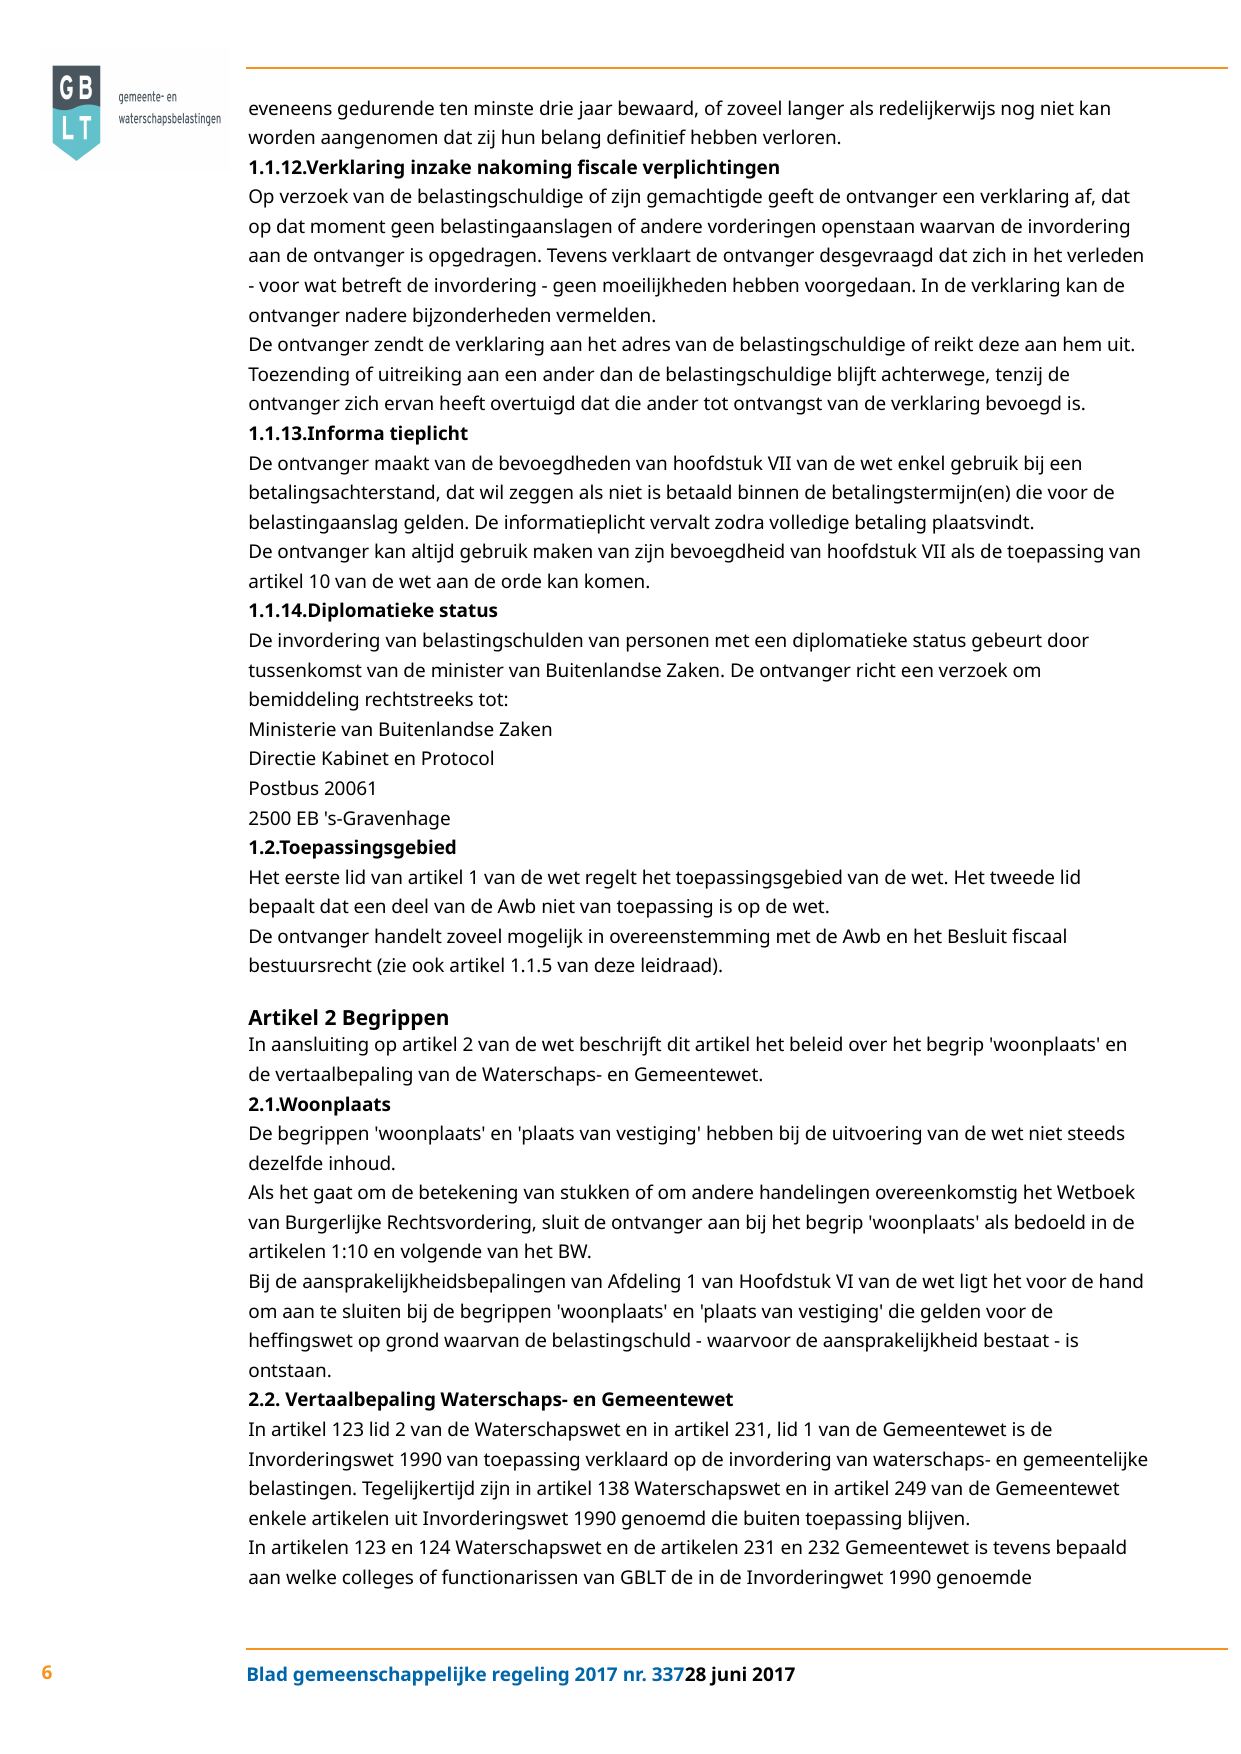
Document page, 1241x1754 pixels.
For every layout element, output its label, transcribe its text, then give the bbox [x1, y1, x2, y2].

text In aansluiting op artikel 2 van de wet beschrijft dit artikel het beleid over het begrip 'woonplaats' en de vertaalbepaling van de Waterschaps- en Gemeentewet. [248, 1032, 1152, 1087]
text In artikel 123 lid 2 van de Waterschapswet en in artikel 231, lid 1 van de Gemeentewet is de Invorderingswet 1990 van toepassing verklaard op de invordering van waterschaps- en gemeentelijke belastingen. Tegelijkertijd zijn in artikel 138 Waterschapswet en in artikel 249 van de Gemeentewet enkele artikelen uit Invorderingswet 1990 genoemd die buiten toepassing blijven. [248, 1416, 1152, 1531]
text Het eerste lid van artikel 1 van de wet regelt het toepassingsgebied van de wet. Het tweede lid bepaalt dat een deel van de Awb niet van toepassing is op de wet. [248, 864, 1152, 919]
text 2.2. Vertaalbepaling Waterschaps- en Gemeentewet [248, 1387, 1152, 1412]
text 1.1.14.Diplomatieke status [248, 598, 1152, 623]
text Bij de aansprakelijkheidsbepalingen van Afdeling 1 van Hoofdstuk VI van de wet ligt het voor de hand om aan te sluiten bij de begrippen 'woonplaats' en 'plaats van vestiging' die gelden voor de heffingswet op grond waarvan de belastingschuld - waarvoor de aansprakelijkheid bestaat - is ontstaan. [248, 1268, 1152, 1383]
picture [41, 47, 231, 172]
text De ontvanger handelt zoveel mogelijk in overeenstemming met de Awb en het Besluit fiscaal bestuursrecht (zie ook artikel 1.1.5 van deze leidraad). [248, 923, 1152, 978]
text De ontvanger maakt van de bevoegdheden van hoofdstuk VII van de wet enkel gebruik bij een betalingsachterstand, dat wil zeggen als niet is betaald binnen de betalingstermijn(en) die voor de belastingaanslag gelden. De informatieplicht vervalt zodra volledige betaling plaatsvindt. [248, 450, 1152, 535]
text De ontvanger zendt de verklaring aan het adres van de belastingschuldige of reikt deze aan hem uit. Toezending of uitreiking aan een ander dan de belastingschuldige blijft achterwege, tenzij de ontvanger zich ervan heeft overtuigd dat die ander tot ontvangst van de verklaring bevoegd is. [248, 331, 1152, 416]
text 2.1.Woonplaats [248, 1091, 1152, 1116]
text Directie Kabinet en Protocol [248, 746, 1152, 771]
text 1.2.Toepassingsgebied [248, 834, 1152, 860]
text Als het gaat om de betekening van stukken of om andere handelingen overeenkomstig het Wetboek van Burgerlijke Rechtsvordering, sluit de ontvanger aan bij het begrip 'woonplaats' als bedoeld in de artikelen 1:10 en volgende van het BW. [248, 1179, 1152, 1264]
text Ministerie van Buitenlandse Zaken [248, 716, 1152, 742]
text De begrippen 'woonplaats' en 'plaats van vestiging' hebben bij de uitvoering van de wet niet steeds dezelfde inhoud. [248, 1120, 1152, 1176]
text De ontvanger kan altijd gebruik maken van zijn bevoegdheid van hoofdstuk VII als de toepassing van artikel 10 van de wet aan de orde kan komen. [248, 538, 1152, 594]
text Op verzoek van de belastingschuldige of zijn gemachtigde geeft de ontvanger een verklaring af, dat op dat moment geen belastingaanslagen of andere vorderingen openstaan waarvan de invordering aan de ontvanger is opgedragen. Tevens verklaart de ontvanger desgevraagd dat zich in het verleden - voor wat betreft de invordering - geen moeilijkheden hebben voorgedaan. In de verklaring kan de ontvanger nadere bijzonderheden vermelden. [248, 183, 1152, 328]
text In artikelen 123 en 124 Waterschapswet en de artikelen 231 en 232 Gemeentewet is tevens bepaald aan welke colleges of functionarissen van GBLT de in de Invorderingwet 1990 genoemde [248, 1534, 1152, 1590]
text De invordering van belastingschulden van personen met een diplomatieke status gebeurt door tussenkomst van de minister van Buitenlandse Zaken. De ontvanger richt een verzoek om bemiddeling rechtstreeks tot: [248, 627, 1152, 712]
text 1.1.13.Informa tieplicht [248, 420, 1152, 446]
text eveneens gedurende ten minste drie jaar bewaard, of zoveel langer als redelijkerwijs nog niet kan worden aangenomen dat zij hun belang definitief hebben verloren. [248, 95, 1152, 150]
text Artikel 2 Begrippen [248, 1003, 1152, 1032]
text 1.1.12.Verklaring inzake nakoming fiscale verplichtingen [248, 154, 1152, 180]
text Postbus 20061 [248, 775, 1152, 801]
text 2500 EB 's-Gravenhage [248, 805, 1152, 831]
